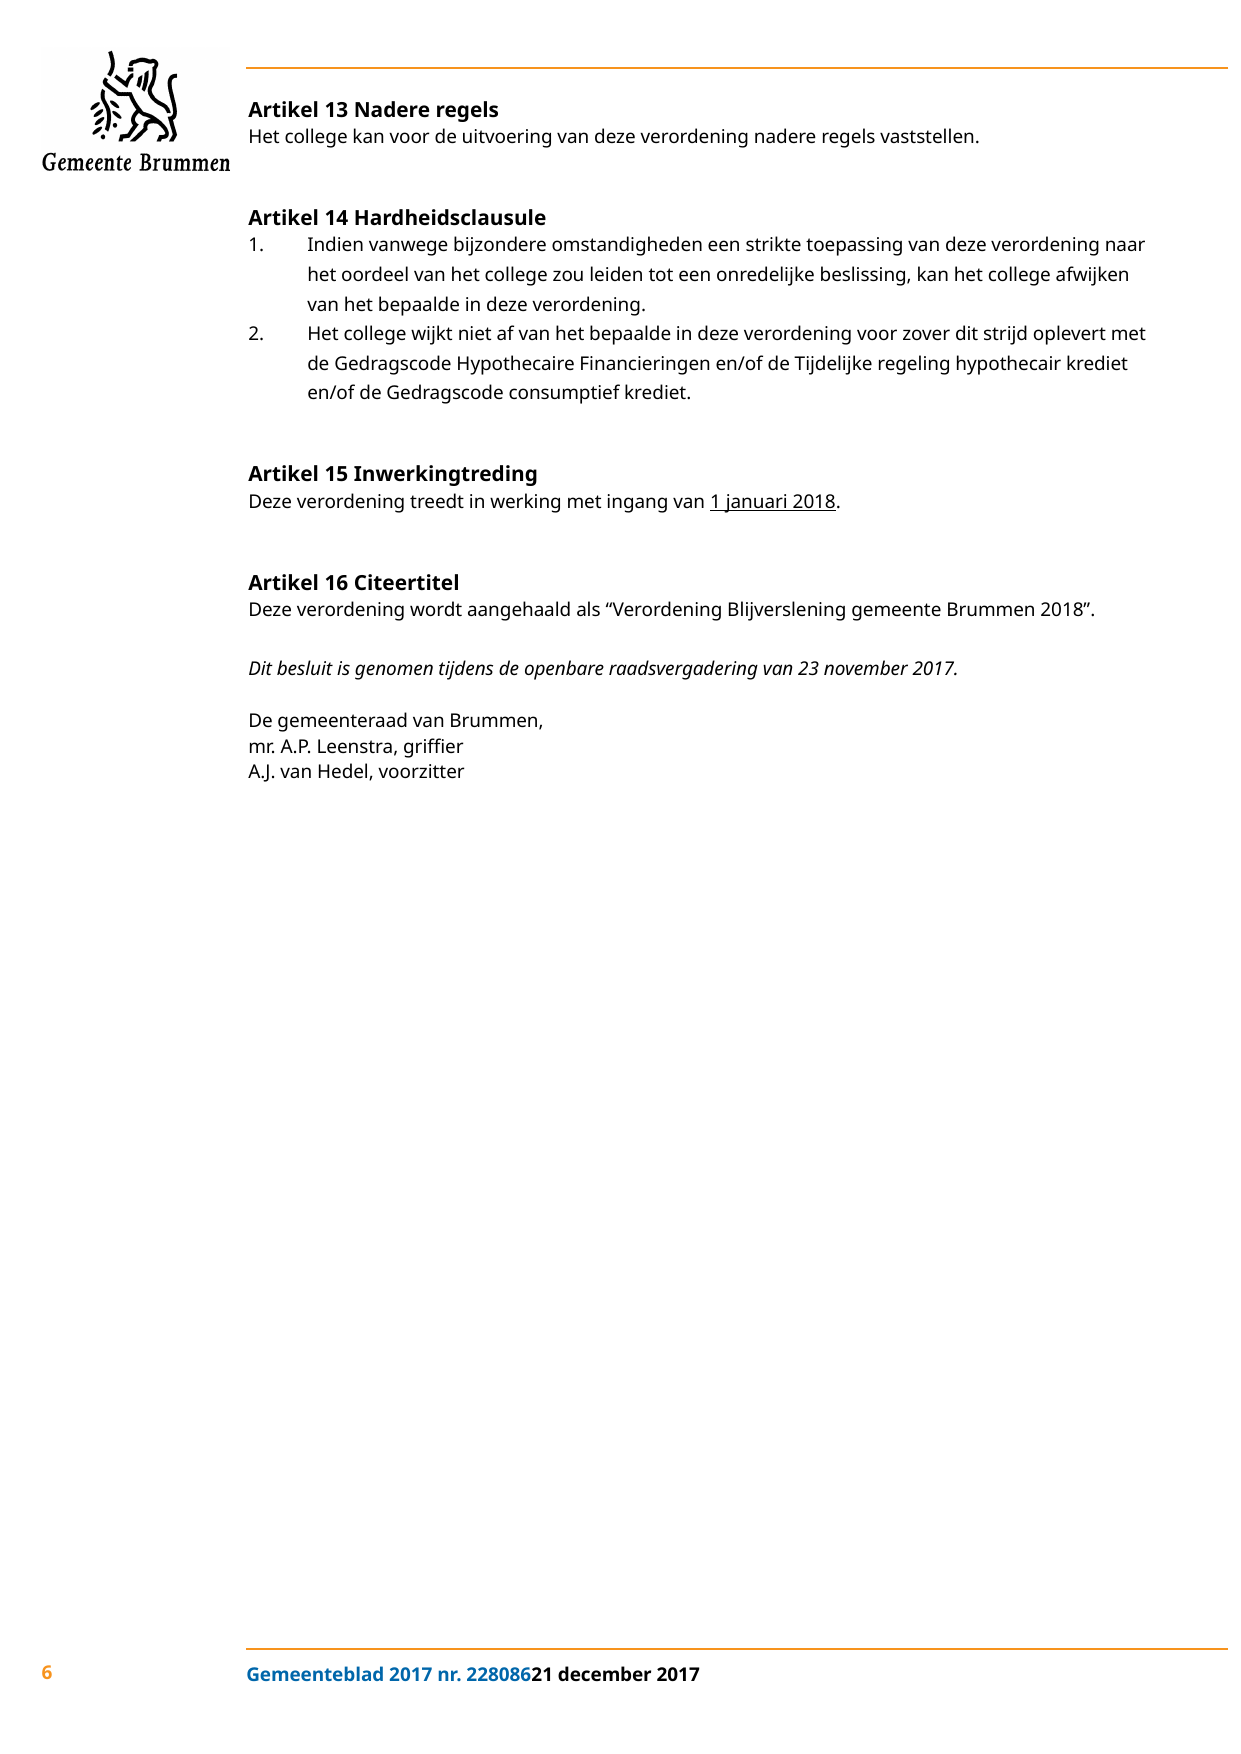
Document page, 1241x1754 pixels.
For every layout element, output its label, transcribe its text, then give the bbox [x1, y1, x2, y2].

text mr. A.P. Leenstra, griffier [248, 733, 1152, 758]
list Het college wijkt niet af van het bepaalde in deze verordening voor zover dit strijd oplevert met de Gedragscode Hypothecaire Financieringen en/of de Tijdelijke regeling hypothecair krediet en/of de Gedragscode consumptief krediet. [248, 320, 1152, 405]
list Indien vanwege bijzondere omstandigheden een strikte toepassing van deze verordening naar het oordeel van het college zou leiden tot een onredelijke beslissing, kan het college afwijken van het bepaalde in deze verordening. [248, 232, 1152, 317]
picture [41, 47, 231, 172]
text Deze verordening wordt aangehaald als “Verordening Blijverslening gemeente Brummen 2018”. [248, 596, 1152, 622]
text Het college kan voor de uitvoering van deze verordening nadere regels vaststellen. [248, 123, 1152, 149]
text De gemeenteraad van Brummen, [248, 707, 1152, 733]
text Artikel 13 Nadere regels [248, 95, 1152, 123]
text Artikel 16 Citeertitel [248, 568, 1152, 596]
text A.J. van Hedel, voorzitter [248, 758, 1152, 784]
text Artikel 14 Hardheidsclausule [248, 203, 1152, 232]
text Dit besluit is genomen tijdens de openbare raadsvergadering van 23 november 2017. [248, 656, 1152, 681]
text Artikel 15 Inwerkingtreding [248, 459, 1152, 488]
text Deze verordening treedt in werking met ingang van 1 januari 2018. [248, 488, 1152, 514]
